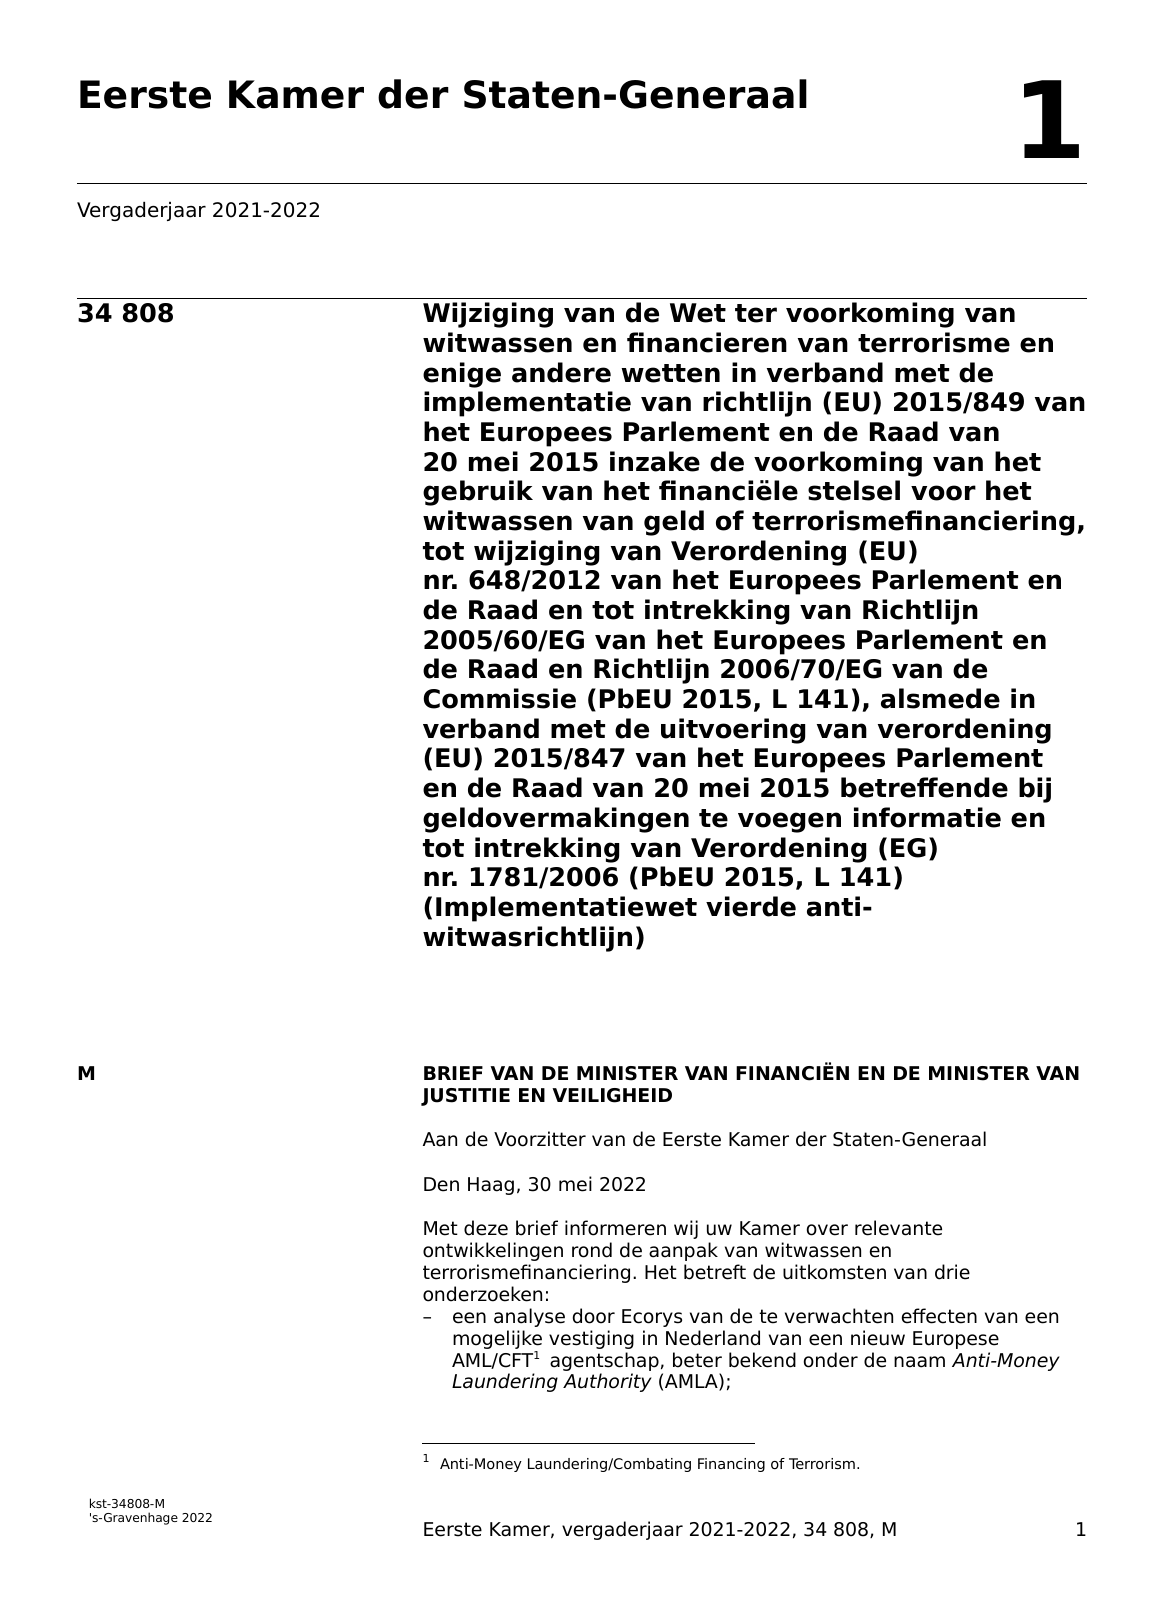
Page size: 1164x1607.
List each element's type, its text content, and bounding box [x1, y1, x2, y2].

subtitle M BRIEF VAN DE MINISTER VAN FINANCIËN EN DE MINISTER VAN JUSTITIE EN VEILIGHEID [77, 1063, 1087, 1107]
text 's-Gravenhage 2022 [88, 1511, 323, 1525]
text Aan de Voorzitter van de Eerste Kamer der Staten-Generaal [422, 1129, 1087, 1151]
text – een analyse door Ecorys van de te verwachten effecten van een mogelijke vestiging in Nederland van een nieuw Europese AML/CFT agentschap, beter bekend onder de naam Anti-Money Laundering Authority (AMLA); [422, 1306, 1087, 1393]
text Anti-Money Laundering/Combating Financing of Terrorism. [422, 1452, 1087, 1474]
text Den Haag, 30 mei 2022 [422, 1173, 1087, 1195]
table_header Eerste Kamer der Staten-Generaal [77, 59, 886, 183]
subtitle 34 808 Wijziging van de Wet ter voorkoming van witwassen en financieren van terrorisme en enige andere wetten in verband met de implementatie van richtlijn (EU) 2015/849 van het Europees Parlement en de Raad van 20 mei 2015 inzake de voorkoming van het gebruik van het financiële stelsel voor het witwassen van geld of terrorismefinanciering, tot wijziging van Verordening (EU) nr. 648/2012 van het Europees Parlement en de Raad en tot intrekking van Richtlijn 2005/60/EG van het Europees Parlement en de Raad en Richtlijn 2006/70/EG van de Commissie (PbEU 2015, L 141), alsmede in verband met de uitvoering van verordening (EU) 2015/847 van het Europees Parlement en de Raad van 20 mei 2015 betreffende bij geldovermakingen te voegen informatie en tot intrekking van Verordening (EG) nr. 1781/2006 (PbEU 2015, L 141) (Implementatiewet vierde anti-witwasrichtlijn) [77, 299, 1087, 952]
table_header 1 [886, 59, 1087, 183]
text kst-34808-M [88, 1497, 323, 1511]
table_cell Vergaderjaar 2021-2022 [77, 184, 1087, 298]
text Met deze brief informeren wij uw Kamer over relevante ontwikkelingen rond de aanpak van witwassen en terrorismefinanciering. Het betreft de uitkomsten van drie onderzoeken: [422, 1218, 1087, 1306]
